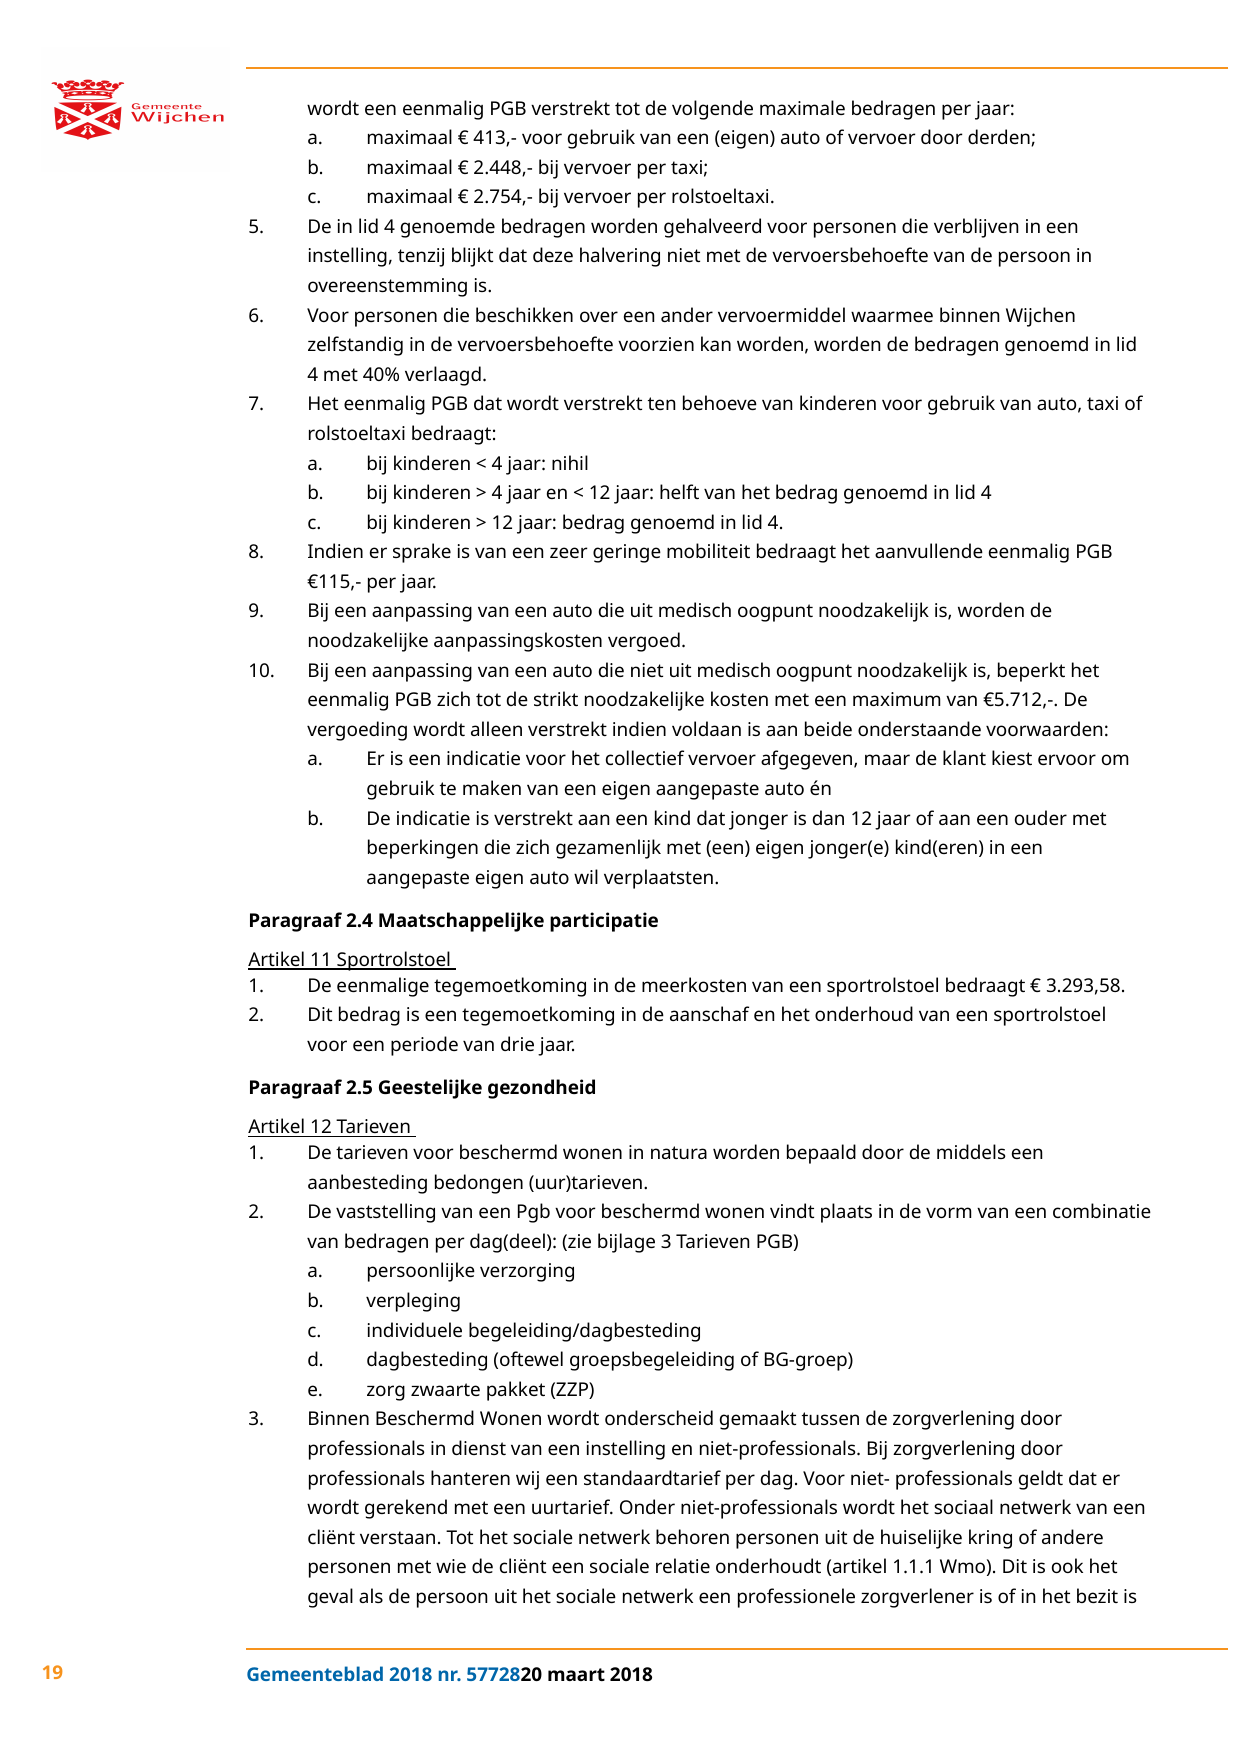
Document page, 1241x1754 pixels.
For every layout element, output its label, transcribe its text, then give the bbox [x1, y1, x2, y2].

list Er is een indicatie voor het collectief vervoer afgegeven, maar de klant kiest ervoor om gebruik te maken van een eigen aangepaste auto én [307, 746, 1152, 801]
list Voor personen die beschikken over een ander vervoermiddel waarmee binnen Wijchen zelfstandig in de vervoersbehoefte voorzien kan worden, worden de bedragen genoemd in lid 4 met 40% verlaagd. [248, 302, 1152, 387]
text Artikel 12 Tarieven [248, 1114, 1152, 1139]
list maximaal € 2.754,- bij vervoer per rolstoeltaxi. [307, 183, 1152, 209]
list maximaal € 2.448,- bij vervoer per taxi; [307, 154, 1152, 180]
text Artikel 11 Sportrolstoel [248, 946, 1152, 972]
list verpleging [307, 1287, 1152, 1313]
text Paragraaf 2.4 Maatschappelijke participatie [248, 907, 1152, 933]
list bij kinderen > 4 jaar en < 12 jaar: helft van het bedrag genoemd in lid 4 [307, 479, 1152, 505]
list maximaal € 413,- voor gebruik van een (eigen) auto of vervoer door derden; [307, 124, 1152, 150]
list dagbesteding (oftewel groepsbegeleiding of BG-groep) [307, 1346, 1152, 1372]
list De tarieven voor beschermd wonen in natura worden bepaald door de middels een aanbesteding bedongen (uur)tarieven. [248, 1139, 1152, 1195]
picture [41, 47, 231, 172]
list De eenmalige tegemoetkoming in de meerkosten van een sportrolstoel bedraagt € 3.293,58. [248, 972, 1152, 998]
list De in lid 4 genoemde bedragen worden gehalveerd voor personen die verblijven in een instelling, tenzij blijkt dat deze halvering niet met de vervoersbehoefte van de persoon in overeenstemming is. [248, 213, 1152, 298]
list wordt een eenmalig PGB verstrekt tot de volgende maximale bedragen per jaar: [248, 95, 1152, 121]
list bij kinderen > 12 jaar: bedrag genoemd in lid 4. [307, 509, 1152, 535]
list Bij een aanpassing van een auto die uit medisch oogpunt noodzakelijk is, worden de noodzakelijke aanpassingskosten vergoed. [248, 598, 1152, 653]
list Bij een aanpassing van een auto die niet uit medisch oogpunt noodzakelijk is, beperkt het eenmalig PGB zich tot de strikt noodzakelijke kosten met een maximum van €5.712,-. De vergoeding wordt alleen verstrekt indien voldaan is aan beide onderstaande voorwaarden: [248, 657, 1152, 742]
list Het eenmalig PGB dat wordt verstrekt ten behoeve van kinderen voor gebruik van auto, taxi of rolstoeltaxi bedraagt: [248, 391, 1152, 446]
list De vaststelling van een Pgb voor beschermd wonen vindt plaats in de vorm van een combinatie van bedragen per dag(deel): (zie bijlage 3 Tarieven PGB) [248, 1198, 1152, 1254]
list persoonlijke verzorging [307, 1258, 1152, 1283]
list Indien er sprake is van een zeer geringe mobiliteit bedraagt het aanvullende eenmalig PGB €115,- per jaar. [248, 538, 1152, 594]
list Binnen Beschermd Wonen wordt onderscheid gemaakt tussen de zorgverlening door professionals in dienst van een instelling en niet-professionals. Bij zorgverlening door professionals hanteren wij een standaardtarief per dag. Voor niet- professionals geldt dat er wordt gerekend met een uurtarief. Onder niet-professionals wordt het sociaal netwerk van een cliënt verstaan. Tot het sociale netwerk behoren personen uit de huiselijke kring of andere personen met wie de cliënt een sociale relatie onderhoudt (artikel 1.1.1 Wmo). Dit is ook het geval als de persoon uit het sociale netwerk een professionele zorgverlener is of in het bezit is [248, 1406, 1152, 1609]
list De indicatie is verstrekt aan een kind dat jonger is dan 12 jaar of aan een ouder met beperkingen die zich gezamenlijk met (een) eigen jonger(e) kind(eren) in een aangepaste eigen auto wil verplaatsten. [307, 805, 1152, 890]
text Paragraaf 2.5 Geestelijke gezondheid [248, 1074, 1152, 1100]
list individuele begeleiding/dagbesteding [307, 1317, 1152, 1343]
list Dit bedrag is een tegemoetkoming in de aanschaf en het onderhoud van een sportrolstoel voor een periode van drie jaar. [248, 1002, 1152, 1057]
list zorg zwaarte pakket (ZZP) [307, 1376, 1152, 1402]
list bij kinderen < 4 jaar: nihil [307, 450, 1152, 476]
